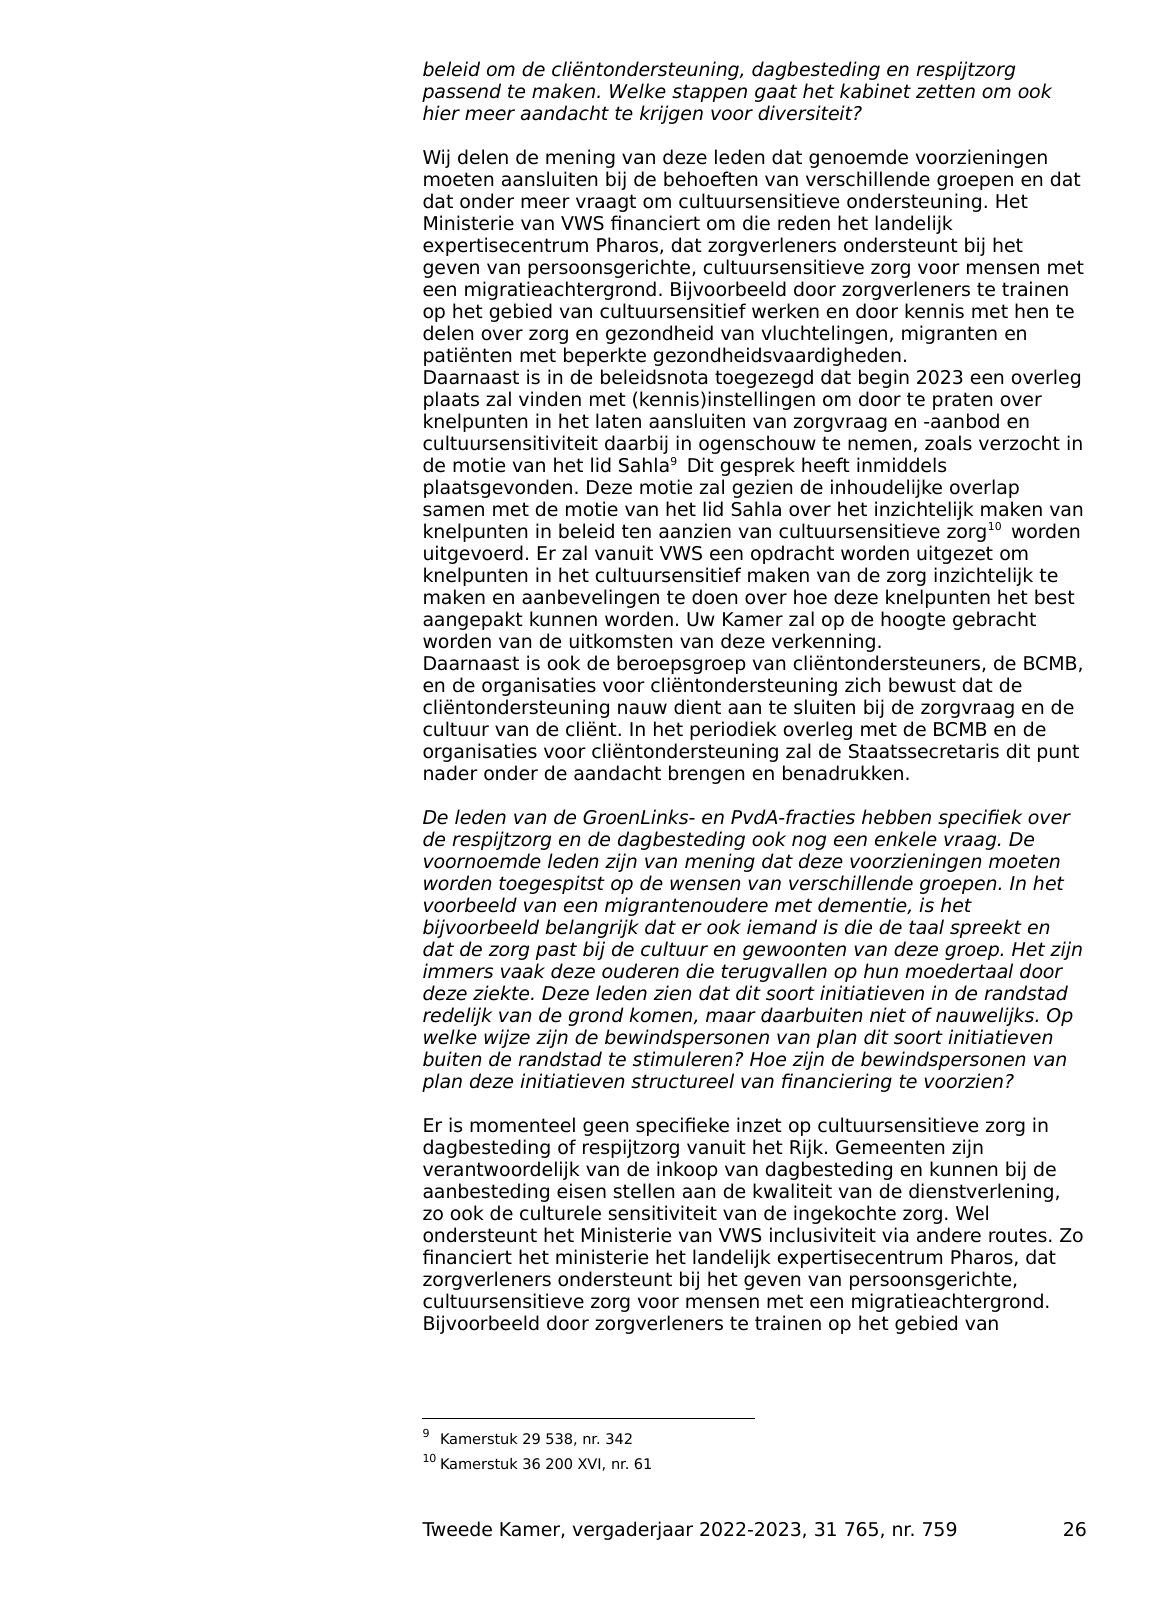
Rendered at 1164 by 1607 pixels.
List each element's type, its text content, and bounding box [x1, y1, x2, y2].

text Daarnaast is in de beleidsnota toegezegd dat begin 2023 een overleg plaats zal vinden met (kennis)instellingen om door te praten over knelpunten in het laten aansluiten van zorgvraag en -aanbod en cultuursensitiviteit daarbij in ogenschouw te nemen, zoals verzocht in de motie van het lid Sahla Dit gesprek heeft inmiddels plaatsgevonden. Deze motie zal gezien de inhoudelijke overlap samen met de motie van het lid Sahla over het inzichtelijk maken van knelpunten in beleid ten aanzien van cultuursensitieve zorg worden uitgevoerd. Er zal vanuit VWS een opdracht worden uitgezet om knelpunten in het cultuursensitief maken van de zorg inzichtelijk te maken en aanbevelingen te doen over hoe deze knelpunten het best aangepakt kunnen worden. Uw Kamer zal op de hoogte gebracht worden van de uitkomsten van deze verkenning. [422, 367, 1087, 653]
text Er is momenteel geen specifieke inzet op cultuursensitieve zorg in dagbesteding of respijtzorg vanuit het Rijk. Gemeenten zijn verantwoordelijk van de inkoop van dagbesteding en kunnen bij de aanbesteding eisen stellen aan de kwaliteit van de dienstverlening, zo ook de culturele sensitiviteit van de ingekochte zorg. Wel ondersteunt het Ministerie van VWS inclusiviteit via andere routes. Zo financiert het ministerie het landelijk expertisecentrum Pharos, dat zorgverleners ondersteunt bij het geven van persoonsgerichte, cultuursensitieve zorg voor mensen met een migratieachtergrond. Bijvoorbeeld door zorgverleners te trainen op het gebied van [422, 1115, 1087, 1334]
text beleid om de cliëntondersteuning, dagbesteding en respijtzorg passend te maken. Welke stappen gaat het kabinet zetten om ook hier meer aandacht te krijgen voor diversiteit? [422, 59, 1087, 125]
text Kamerstuk 36 200 XVI, nr. 61 [422, 1452, 1087, 1474]
text Wij delen de mening van deze leden dat genoemde voorzieningen moeten aansluiten bij de behoeften van verschillende groepen en dat dat onder meer vraagt om cultuursensitieve ondersteuning. Het Ministerie van VWS financiert om die reden het landelijk expertisecentrum Pharos, dat zorgverleners ondersteunt bij het geven van persoonsgerichte, cultuursensitieve zorg voor mensen met een migratieachtergrond. Bijvoorbeeld door zorgverleners te trainen op het gebied van cultuursensitief werken en door kennis met hen te delen over zorg en gezondheid van vluchtelingen, migranten en patiënten met beperkte gezondheidsvaardigheden. [422, 147, 1087, 367]
text De leden van de GroenLinks- en PvdA-fracties hebben specifiek over de respijtzorg en de dagbesteding ook nog een enkele vraag. De voornoemde leden zijn van mening dat deze voorzieningen moeten worden toegespitst op de wensen van verschillende groepen. In het voorbeeld van een migrantenoudere met dementie, is het bijvoorbeeld belangrijk dat er ook iemand is die de taal spreekt en dat de zorg past bij de cultuur en gewoonten van deze groep. Het zijn immers vaak deze ouderen die terugvallen op hun moedertaal door deze ziekte. Deze leden zien dat dit soort initiatieven in de randstad redelijk van de grond komen, maar daarbuiten niet of nauwelijks. Op welke wijze zijn de bewindspersonen van plan dit soort initiatieven buiten de randstad te stimuleren? Hoe zijn de bewindspersonen van plan deze initiatieven structureel van financiering te voorzien? [422, 807, 1087, 1092]
text Kamerstuk 29 538, nr. 342 [422, 1427, 1087, 1449]
text Daarnaast is ook de beroepsgroep van cliëntondersteuners, de BCMB, en de organisaties voor cliëntondersteuning zich bewust dat de cliëntondersteuning nauw dient aan te sluiten bij de zorgvraag en de cultuur van de cliënt. In het periodiek overleg met de BCMB en de organisaties voor cliëntondersteuning zal de Staatssecretaris dit punt nader onder de aandacht brengen en benadrukken. [422, 653, 1087, 784]
